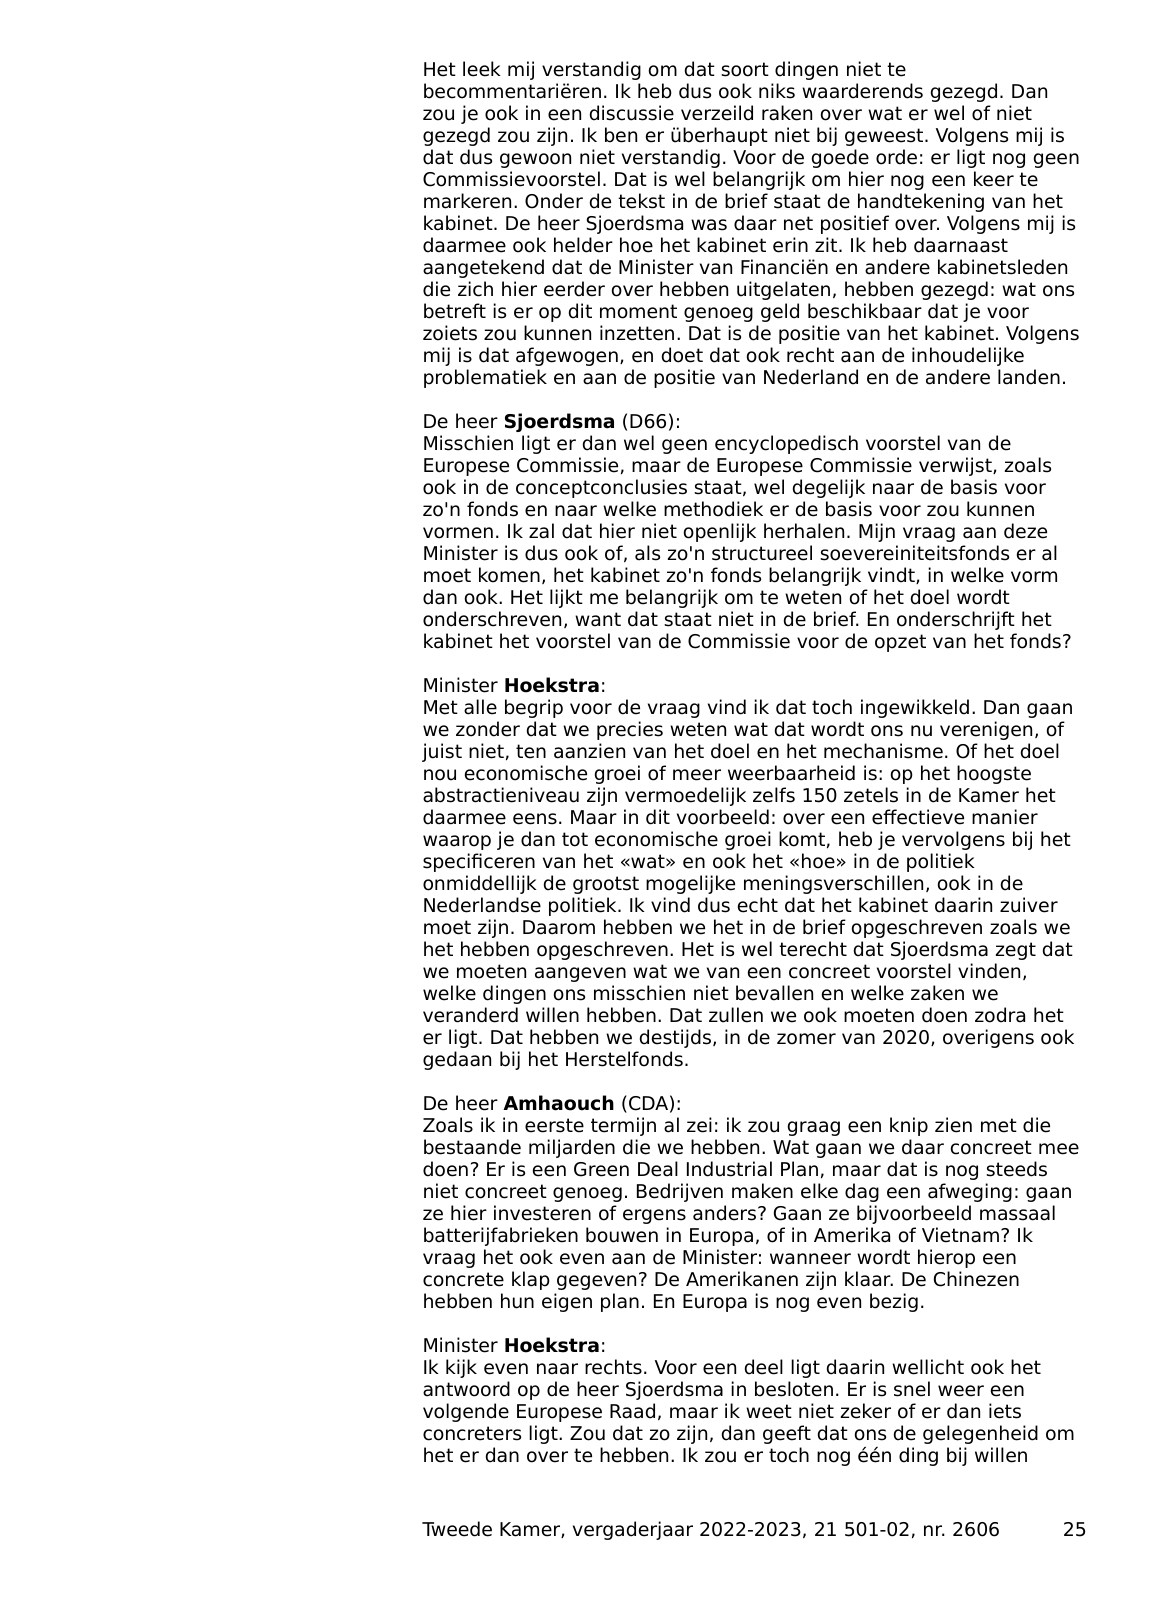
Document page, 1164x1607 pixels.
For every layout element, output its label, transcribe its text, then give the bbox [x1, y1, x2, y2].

text De heer Amhaouch (CDA): [422, 1093, 1087, 1115]
text Minister Hoekstra: [422, 675, 1087, 697]
text Misschien ligt er dan wel geen encyclopedisch voorstel van de Europese Commissie, maar de Europese Commissie verwijst, zoals ook in de conceptconclusies staat, wel degelijk naar de basis voor zo'n fonds en naar welke methodiek er de basis voor zou kunnen vormen. Ik zal dat hier niet openlijk herhalen. Mijn vraag aan deze Minister is dus ook of, als zo'n structureel soevereiniteitsfonds er al moet komen, het kabinet zo'n fonds belangrijk vindt, in welke vorm dan ook. Het lijkt me belangrijk om te weten of het doel wordt onderschreven, want dat staat niet in de brief. En onderschrijft het kabinet het voorstel van de Commissie voor de opzet van het fonds? [422, 433, 1087, 653]
text Minister Hoekstra: [422, 1335, 1087, 1357]
text De heer Sjoerdsma (D66): [422, 411, 1087, 433]
text Ik kijk even naar rechts. Voor een deel ligt daarin wellicht ook het antwoord op de heer Sjoerdsma in besloten. Er is snel weer een volgende Europese Raad, maar ik weet niet zeker of er dan iets concreters ligt. Zou dat zo zijn, dan geeft dat ons de gelegenheid om het er dan over te hebben. Ik zou er toch nog één ding bij willen [422, 1357, 1087, 1467]
text Met alle begrip voor de vraag vind ik dat toch ingewikkeld. Dan gaan we zonder dat we precies weten wat dat wordt ons nu verenigen, of juist niet, ten aanzien van het doel en het mechanisme. Of het doel nou economische groei of meer weerbaarheid is: op het hoogste abstractieniveau zijn vermoedelijk zelfs 150 zetels in de Kamer het daarmee eens. Maar in dit voorbeeld: over een effectieve manier waarop je dan tot economische groei komt, heb je vervolgens bij het specificeren van het «wat» en ook het «hoe» in de politiek onmiddellijk de grootst mogelijke meningsverschillen, ook in de Nederlandse politiek. Ik vind dus echt dat het kabinet daarin zuiver moet zijn. Daarom hebben we het in de brief opgeschreven zoals we het hebben opgeschreven. Het is wel terecht dat Sjoerdsma zegt dat we moeten aangeven wat we van een concreet voorstel vinden, welke dingen ons misschien niet bevallen en welke zaken we veranderd willen hebben. Dat zullen we ook moeten doen zodra het er ligt. Dat hebben we destijds, in de zomer van 2020, overigens ook gedaan bij het Herstelfonds. [422, 697, 1087, 1071]
text Zoals ik in eerste termijn al zei: ik zou graag een knip zien met die bestaande miljarden die we hebben. Wat gaan we daar concreet mee doen? Er is een Green Deal Industrial Plan, maar dat is nog steeds niet concreet genoeg. Bedrijven maken elke dag een afweging: gaan ze hier investeren of ergens anders? Gaan ze bijvoorbeeld massaal batterijfabrieken bouwen in Europa, of in Amerika of Vietnam? Ik vraag het ook even aan de Minister: wanneer wordt hierop een concrete klap gegeven? De Amerikanen zijn klaar. De Chinezen hebben hun eigen plan. En Europa is nog even bezig. [422, 1115, 1087, 1312]
text Het leek mij verstandig om dat soort dingen niet te becommentariëren. Ik heb dus ook niks waarderends gezegd. Dan zou je ook in een discussie verzeild raken over wat er wel of niet gezegd zou zijn. Ik ben er überhaupt niet bij geweest. Volgens mij is dat dus gewoon niet verstandig. Voor de goede orde: er ligt nog geen Commissievoorstel. Dat is wel belangrijk om hier nog een keer te markeren. Onder de tekst in de brief staat de handtekening van het kabinet. De heer Sjoerdsma was daar net positief over. Volgens mij is daarmee ook helder hoe het kabinet erin zit. Ik heb daarnaast aangetekend dat de Minister van Financiën en andere kabinetsleden die zich hier eerder over hebben uitgelaten, hebben gezegd: wat ons betreft is er op dit moment genoeg geld beschikbaar dat je voor zoiets zou kunnen inzetten. Dat is de positie van het kabinet. Volgens mij is dat afgewogen, en doet dat ook recht aan de inhoudelijke problematiek en aan de positie van Nederland en de andere landen. [422, 59, 1087, 389]
